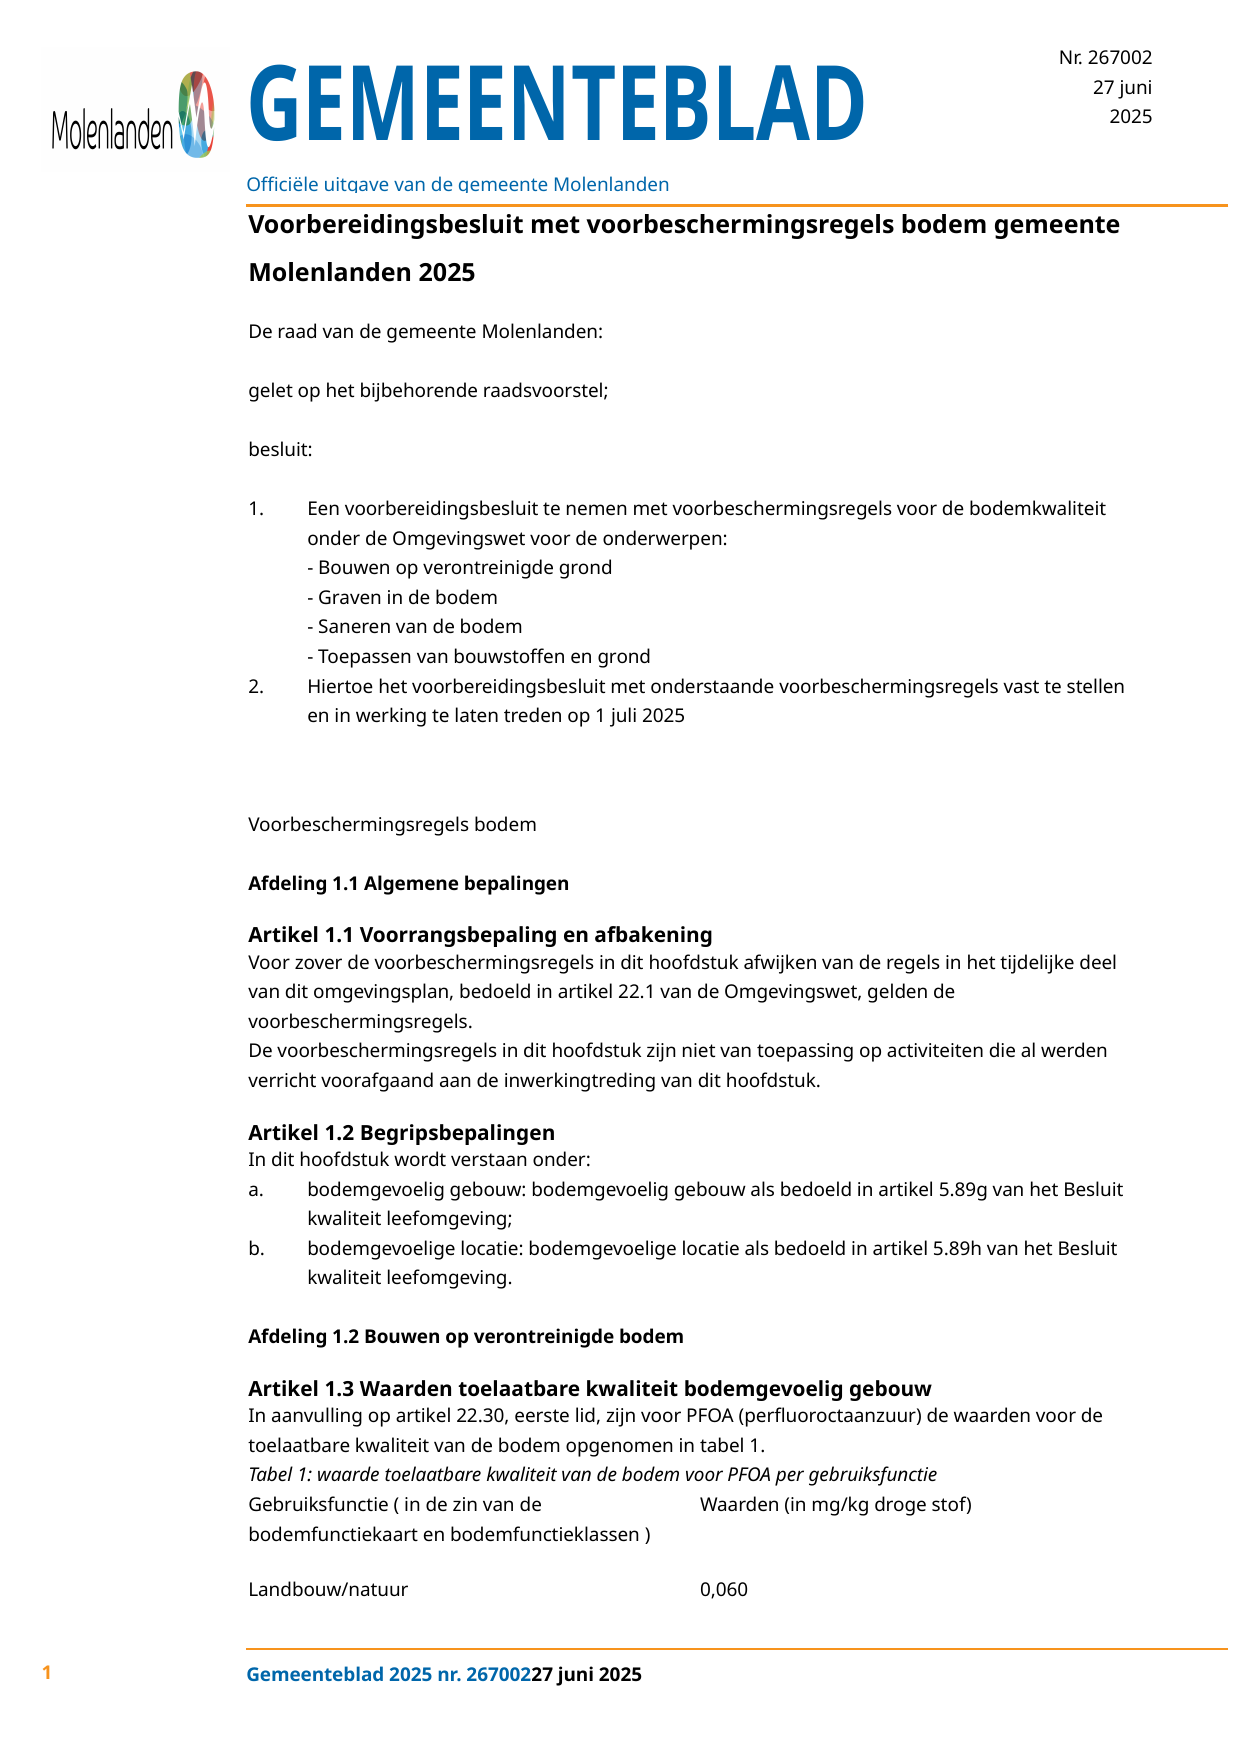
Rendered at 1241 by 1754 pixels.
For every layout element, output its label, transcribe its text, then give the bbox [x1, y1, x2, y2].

text besluit: [248, 436, 1152, 462]
text In dit hoofdstuk wordt verstaan onder: [248, 1146, 1152, 1172]
table_cell 0,060 [700, 1576, 1152, 1602]
text Voor zover de voorbeschermingsregels in dit hoofdstuk afwijken van de regels in het tijdelijke deel van dit omgevingsplan, bedoeld in artikel 22.1 van de Omgevingswet, gelden de voorbeschermingsregels. [248, 949, 1152, 1034]
text De voorbeschermingsregels in dit hoofdstuk zijn niet van toepassing op activiteiten die al werden verricht voorafgaand aan de inwerkingtreding van dit hoofdstuk. [248, 1038, 1152, 1093]
text Artikel 1.3 Waarden toelaatbare kwaliteit bodemgevoelig gebouw [248, 1374, 1152, 1402]
list Een voorbereidingsbesluit te nemen met voorbeschermingsregels voor de bodemkwaliteit onder de Omgevingswet voor de onderwerpen: [248, 495, 1152, 551]
text Voorbeschermingsregels bodem [248, 811, 1152, 837]
list - Saneren van de bodem [248, 614, 1152, 639]
text gelet op het bijbehorende raadsvoorstel; [248, 377, 1152, 403]
text Artikel 1.2 Begripsbepalingen [248, 1118, 1152, 1146]
text Afdeling 1.2 Bouwen op verontreinigde bodem [248, 1324, 1152, 1349]
text Artikel 1.1 Voorrangsbepaling en afbakening [248, 921, 1152, 949]
list - Toepassen van bouwstoffen en grond [248, 643, 1152, 669]
table_header Waarden (in mg/kg droge stof) [700, 1491, 1152, 1576]
list - Bouwen op verontreinigde grond [248, 554, 1152, 580]
table_cell Landbouw/natuur [248, 1576, 700, 1602]
list bodemgevoelige locatie: bodemgevoelige locatie als bedoeld in artikel 5.89h van het Besluit kwaliteit leefomgeving. [248, 1235, 1152, 1290]
list - Graven in de bodem [248, 584, 1152, 610]
list Hiertoe het voorbereidingsbesluit met onderstaande voorbeschermingsregels vast te stellen en in werking te laten treden op 1 juli 2025 [248, 673, 1152, 728]
text Afdeling 1.1 Algemene bepalingen [248, 870, 1152, 896]
text Voorbereidingsbesluit met voorbeschermingsregels bodem gemeente Molenlanden 2025 [248, 207, 1152, 288]
text In aanvulling op artikel 22.30, eerste lid, zijn voor PFOA (perfluoroctaanzuur) de waarden voor de toelaatbare kwaliteit van de bodem opgenomen in tabel 1. [248, 1402, 1152, 1458]
table_header Gebruiksfunctie ( in de zin van de bodemfunctiekaart en bodemfunctieklassen ) [248, 1491, 700, 1576]
text De raad van de gemeente Molenlanden: [248, 318, 1152, 344]
text Tabel 1: waarde toelaatbare kwaliteit van de bodem voor PFOA per gebruiksfunctie [248, 1462, 1152, 1487]
list bodemgevoelig gebouw: bodemgevoelig gebouw als bedoeld in artikel 5.89g van het Besluit kwaliteit leefomgeving; [248, 1176, 1152, 1231]
picture [41, 47, 231, 172]
